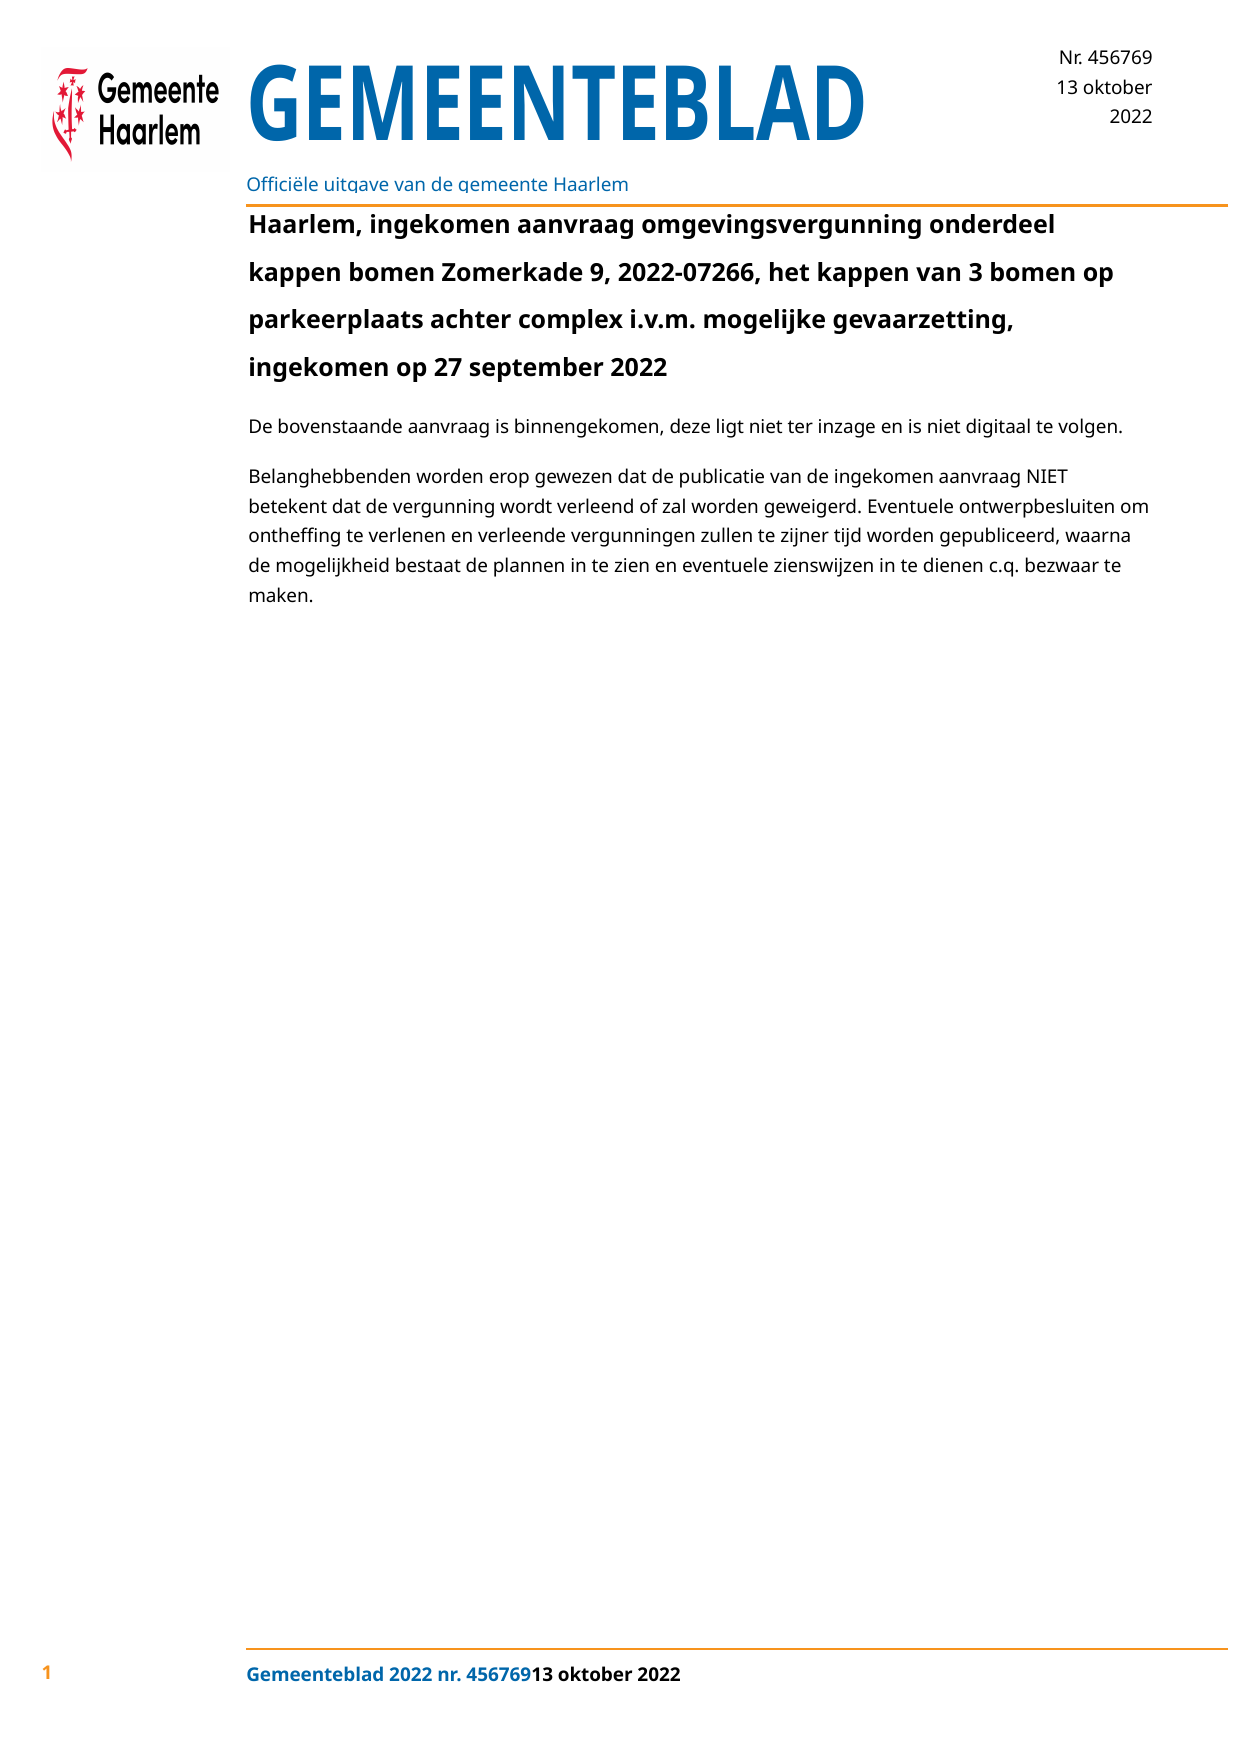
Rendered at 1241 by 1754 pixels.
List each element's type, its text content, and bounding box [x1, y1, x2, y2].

text Belanghebbenden worden erop gewezen dat de publicatie van de ingekomen aanvraag NIET betekent dat de vergunning wordt verleend of zal worden geweigerd. Eventuele ontwerpbesluiten om ontheffing te verlenen en verleende vergunningen zullen te zijner tijd worden gepubliceerd, waarna de mogelijkheid bestaat de plannen in te zien en eventuele zienswijzen in te dienen c.q. bezwaar te maken. [248, 463, 1152, 608]
picture [41, 47, 231, 172]
text Haarlem, ingekomen aanvraag omgevingsvergunning onderdeel kappen bomen Zomerkade 9, 2022-07266, het kappen van 3 bomen op parkeerplaats achter complex i.v.m. mogelijke gevaarzetting, ingekomen op 27 september 2022 [248, 207, 1152, 384]
text De bovenstaande aanvraag is binnengekomen, deze ligt niet ter inzage en is niet digitaal te volgen. [248, 413, 1152, 439]
